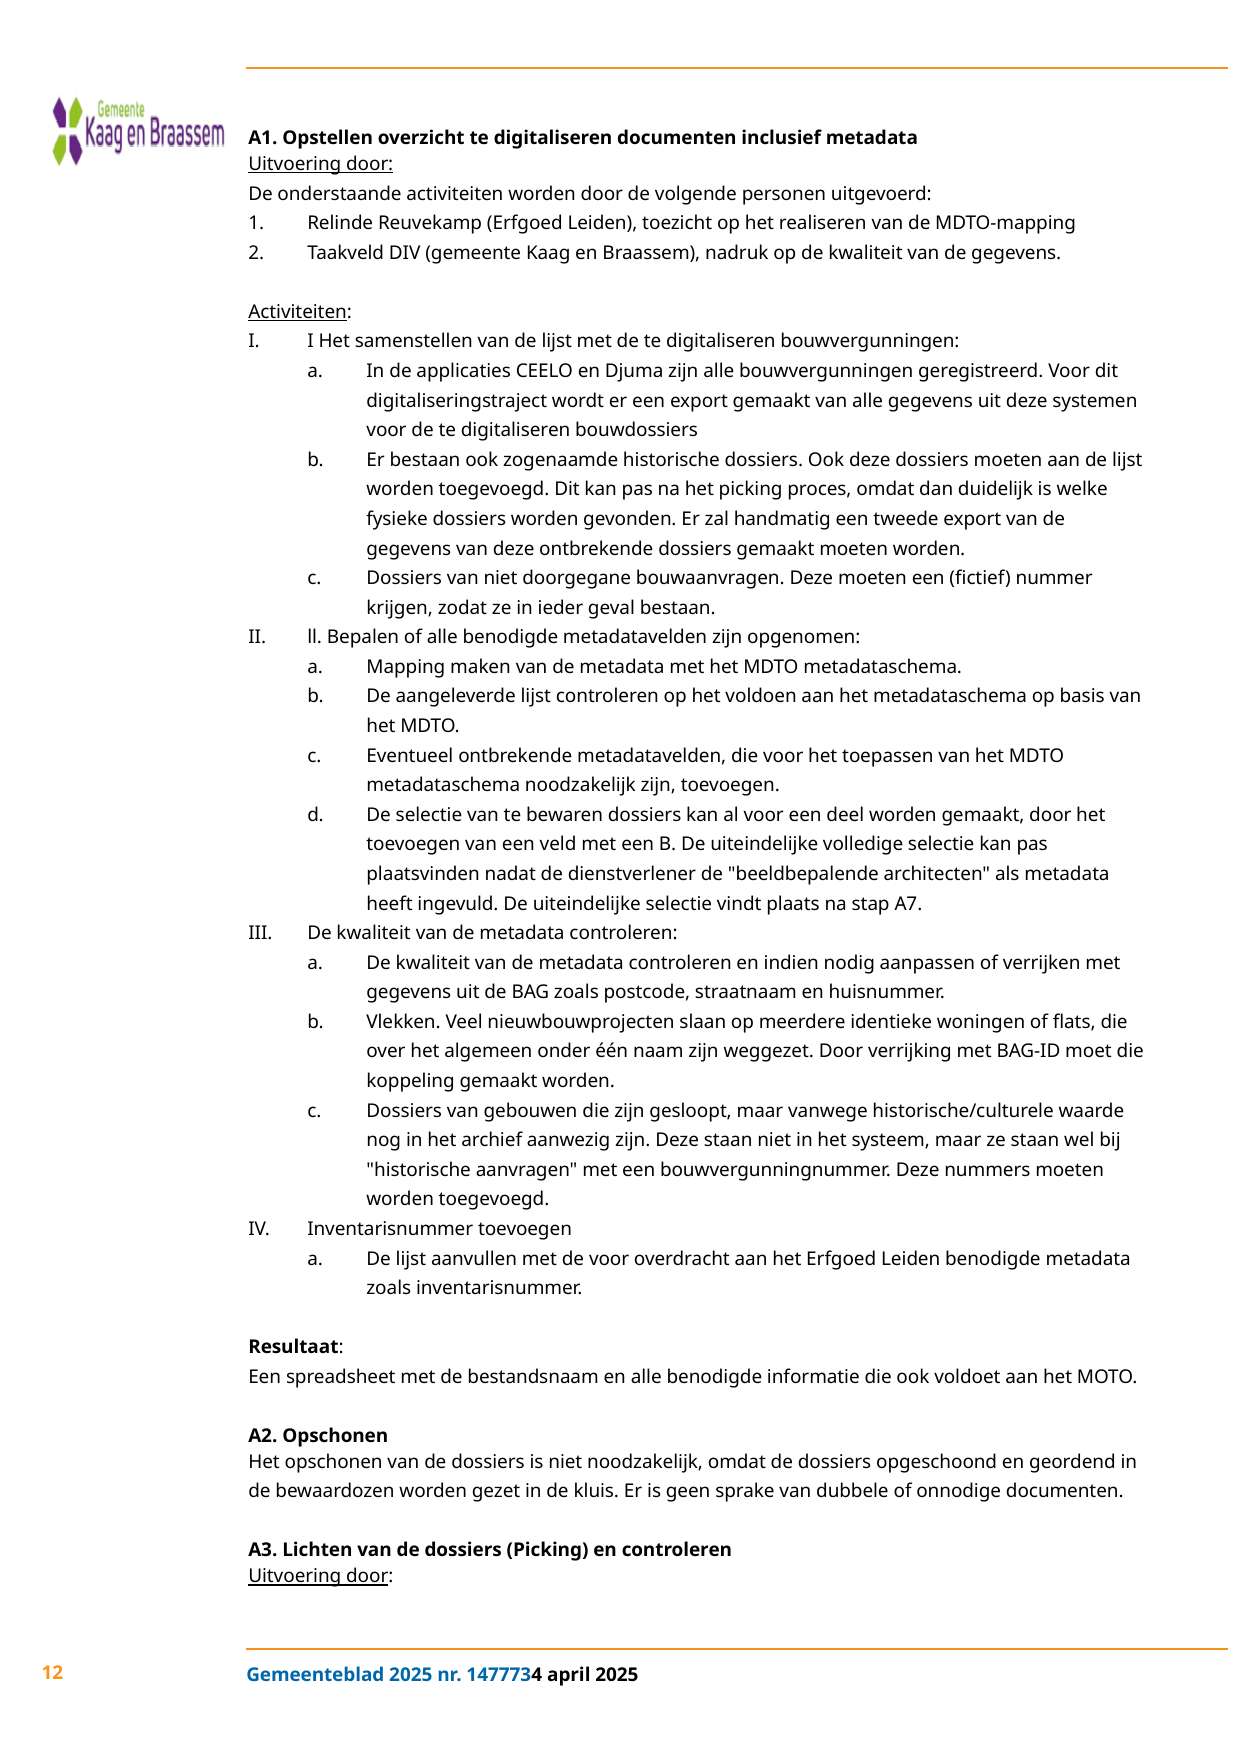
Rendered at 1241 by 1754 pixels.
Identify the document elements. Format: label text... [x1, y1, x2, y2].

text A1. Opstellen overzicht te digitaliseren documenten inclusief metadata [248, 124, 1152, 150]
list De selectie van te bewaren dossiers kan al voor een deel worden gemaakt, door het toevoegen van een veld met een B. De uiteindelijke volledige selectie kan pas plaatsvinden nadat de dienstverlener de "beeldbepalende architecten" als metadata heeft ingevuld. De uiteindelijke selectie vindt plaats na stap A7. [307, 801, 1152, 915]
list Taakveld DIV (gemeente Kaag en Braassem), nadruk op de kwaliteit van de gegevens. [248, 239, 1152, 264]
text Uitvoering door: [248, 1562, 1152, 1588]
text Resultaat: [248, 1333, 1152, 1359]
list Dossiers van gebouwen die zijn gesloopt, maar vanwege historische/culturele waarde nog in het archief aanwezig zijn. Deze staan niet in het systeem, maar ze staan wel bij "historische aanvragen" met een bouwvergunningnummer. Deze nummers moeten worden toegevoegd. [307, 1097, 1152, 1211]
list De lijst aanvullen met de voor overdracht aan het Erfgoed Leiden benodigde metadata zoals inventarisnummer. [307, 1245, 1152, 1300]
text Uitvoering door: [248, 150, 1152, 176]
text Het opschonen van de dossiers is niet noodzakelijk, omdat de dossiers opgeschoond en geordend in de bewaardozen worden gezet in de kluis. Er is geen sprake van dubbele of onnodige documenten. [248, 1448, 1152, 1503]
list Inventarisnummer toevoegen [248, 1215, 1152, 1241]
list Relinde Reuvekamp (Erfgoed Leiden), toezicht op het realiseren van de MDTO-mapping [248, 209, 1152, 235]
picture [41, 47, 231, 172]
list De aangeleverde lijst controleren op het voldoen aan het metadataschema op basis van het MDTO. [307, 683, 1152, 738]
list In de applicaties CEELO en Djuma zijn alle bouwvergunningen geregistreerd. Voor dit digitaliseringstraject wordt er een export gemaakt van alle gegevens uit deze systemen voor de te digitaliseren bouwdossiers [307, 357, 1152, 442]
text Een spreadsheet met de bestandsnaam en alle benodigde informatie die ook voldoet aan het MOTO. [248, 1363, 1152, 1389]
list Mapping maken van de metadata met het MDTO metadataschema. [307, 653, 1152, 679]
text De onderstaande activiteiten worden door de volgende personen uitgevoerd: [248, 180, 1152, 205]
list Dossiers van niet doorgegane bouwaanvragen. Deze moeten een (fictief) nummer krijgen, zodat ze in ieder geval bestaan. [307, 564, 1152, 619]
text A3. Lichten van de dossiers (Picking) en controleren [248, 1537, 1152, 1562]
list De kwaliteit van de metadata controleren: [248, 919, 1152, 945]
list De kwaliteit van de metadata controleren en indien nodig aanpassen of verrijken met gegevens uit de BAG zoals postcode, straatnaam en huisnummer. [307, 949, 1152, 1004]
list ll. Bepalen of alle benodigde metadatavelden zijn opgenomen: [248, 623, 1152, 649]
list Eventueel ontbrekende metadatavelden, die voor het toepassen van het MDTO metadataschema noodzakelijk zijn, toevoegen. [307, 742, 1152, 797]
list I Het samenstellen van de lijst met de te digitaliseren bouwvergunningen: [248, 328, 1152, 353]
list Er bestaan ook zogenaamde historische dossiers. Ook deze dossiers moeten aan de lijst worden toegevoegd. Dit kan pas na het picking proces, omdat dan duidelijk is welke fysieke dossiers worden gevonden. Er zal handmatig een tweede export van de gegevens van deze ontbrekende dossiers gemaakt moeten worden. [307, 446, 1152, 560]
list Vlekken. Veel nieuwbouwprojecten slaan op meerdere identieke woningen of flats, die over het algemeen onder één naam zijn weggezet. Door verrijking met BAG-ID moet die koppeling gemaakt worden. [307, 1008, 1152, 1093]
text A2. Opschonen [248, 1422, 1152, 1448]
text Activiteiten: [248, 298, 1152, 324]
